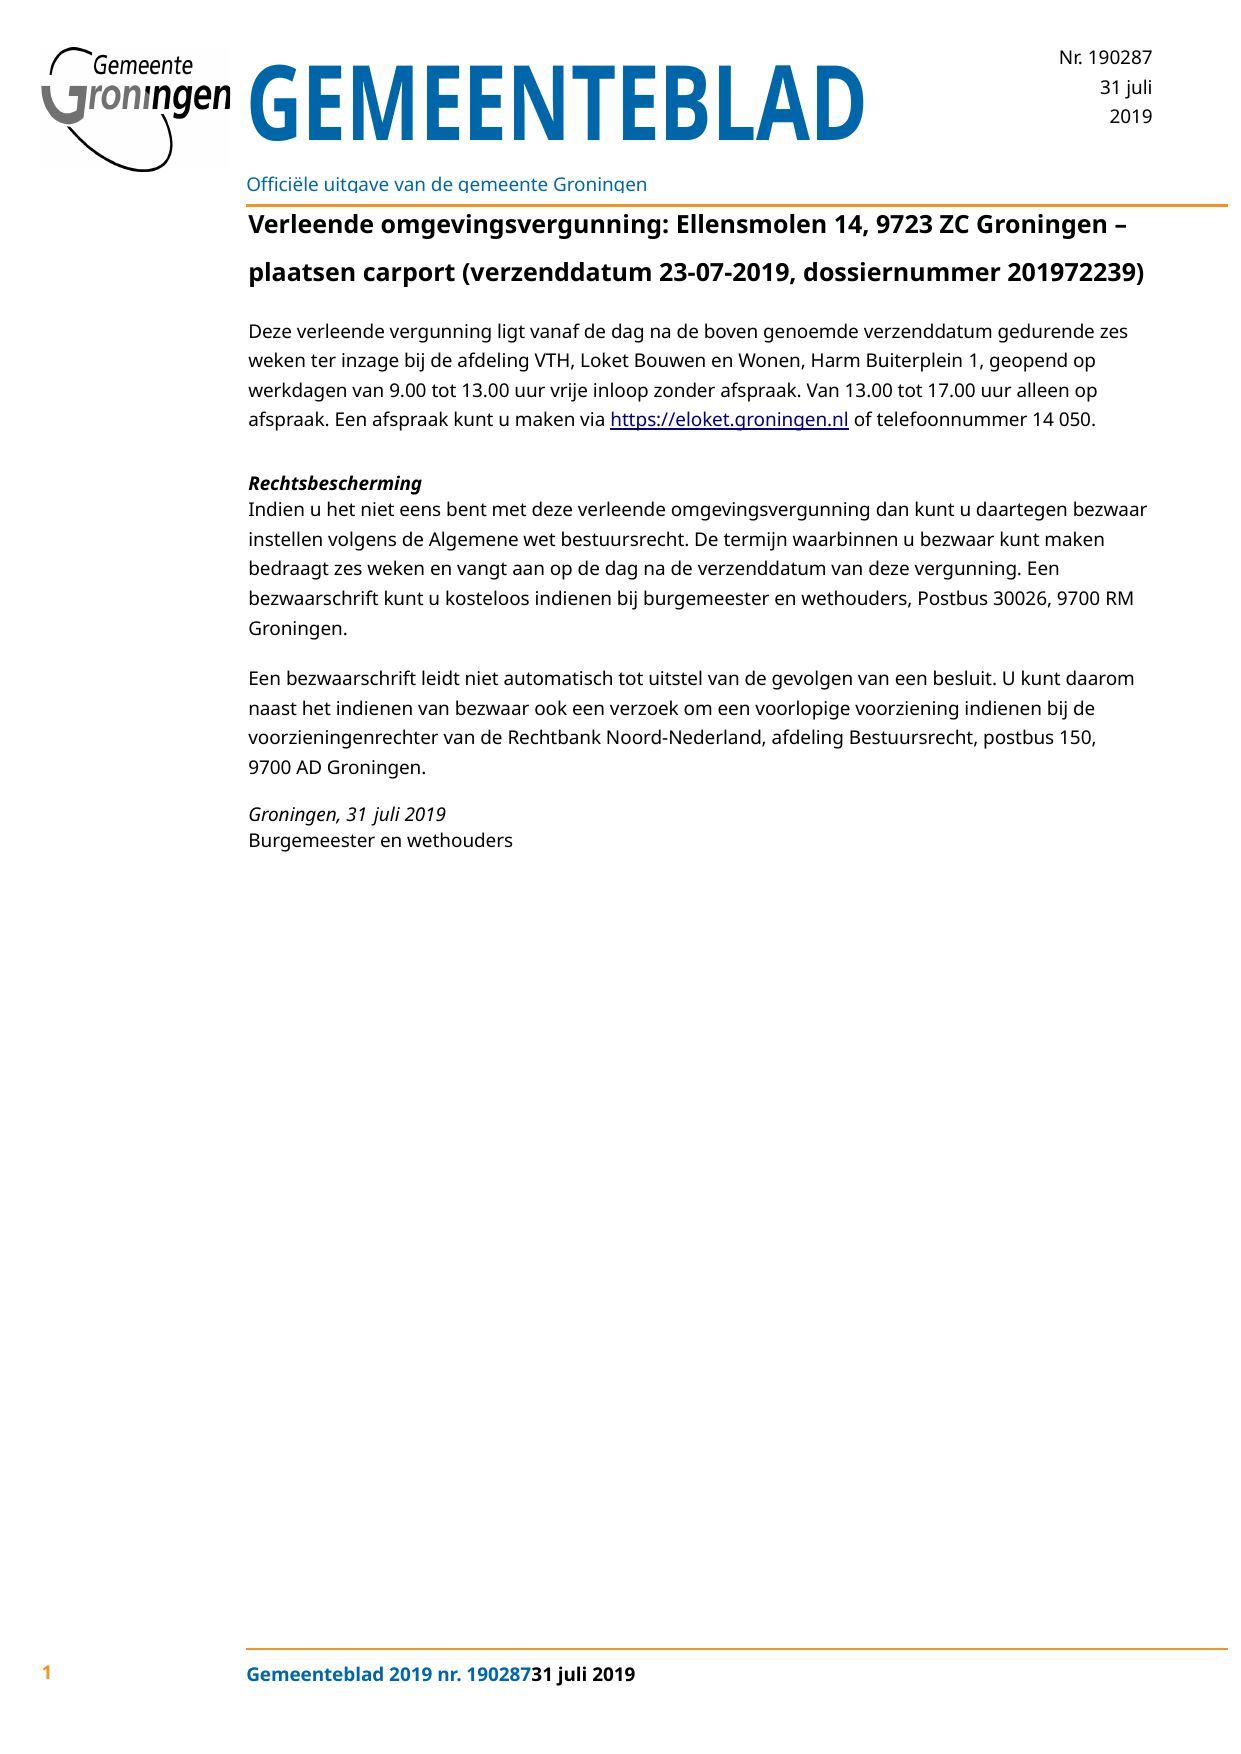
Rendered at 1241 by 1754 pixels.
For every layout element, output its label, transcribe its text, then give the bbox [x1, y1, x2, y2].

text Een bezwaarschrift leidt niet automatisch tot uitstel van de gevolgen van een besluit. U kunt daarom naast het indienen van bezwaar ook een verzoek om een voorlopige voorziening indienen bij de voorzieningenrechter van de Rechtbank Noord-Nederland, afdeling Bestuursrecht, postbus 150, 9700 AD Groningen. [248, 665, 1152, 779]
text Deze verleende vergunning ligt vanaf de dag na de boven genoemde verzenddatum gedurende zes weken ter inzage bij de afdeling VTH, Loket Bouwen en Wonen, Harm Buiterplein 1, geopend op werkdagen van 9.00 tot 13.00 uur vrije inloop zonder afspraak. Van 13.00 tot 17.00 uur alleen op afspraak. Een afspraak kunt u maken via https://eloket.groningen.nl of telefoonnummer 14 050. [248, 318, 1152, 432]
text Verleende omgevingsvergunning: Ellensmolen 14, 9723 ZC Groningen – plaatsen carport (verzenddatum 23-07-2019, dossiernummer 201972239) [248, 207, 1152, 288]
picture [41, 47, 231, 172]
text Burgemeester en wethouders [248, 827, 1152, 853]
text Groningen, 31 juli 2019 [248, 802, 1152, 827]
text Indien u het niet eens bent met deze verleende omgevingsvergunning dan kunt u daartegen bezwaar instellen volgens de Algemene wet bestuursrecht. De termijn waarbinnen u bezwaar kunt maken bedraagt zes weken en vangt aan op de dag na de verzenddatum van deze vergunning. Een bezwaarschrift kunt u kosteloos indienen bij burgemeester en wethouders, Postbus 30026, 9700 RM Groningen. [248, 496, 1152, 640]
text Rechtsbescherming [248, 471, 1152, 496]
